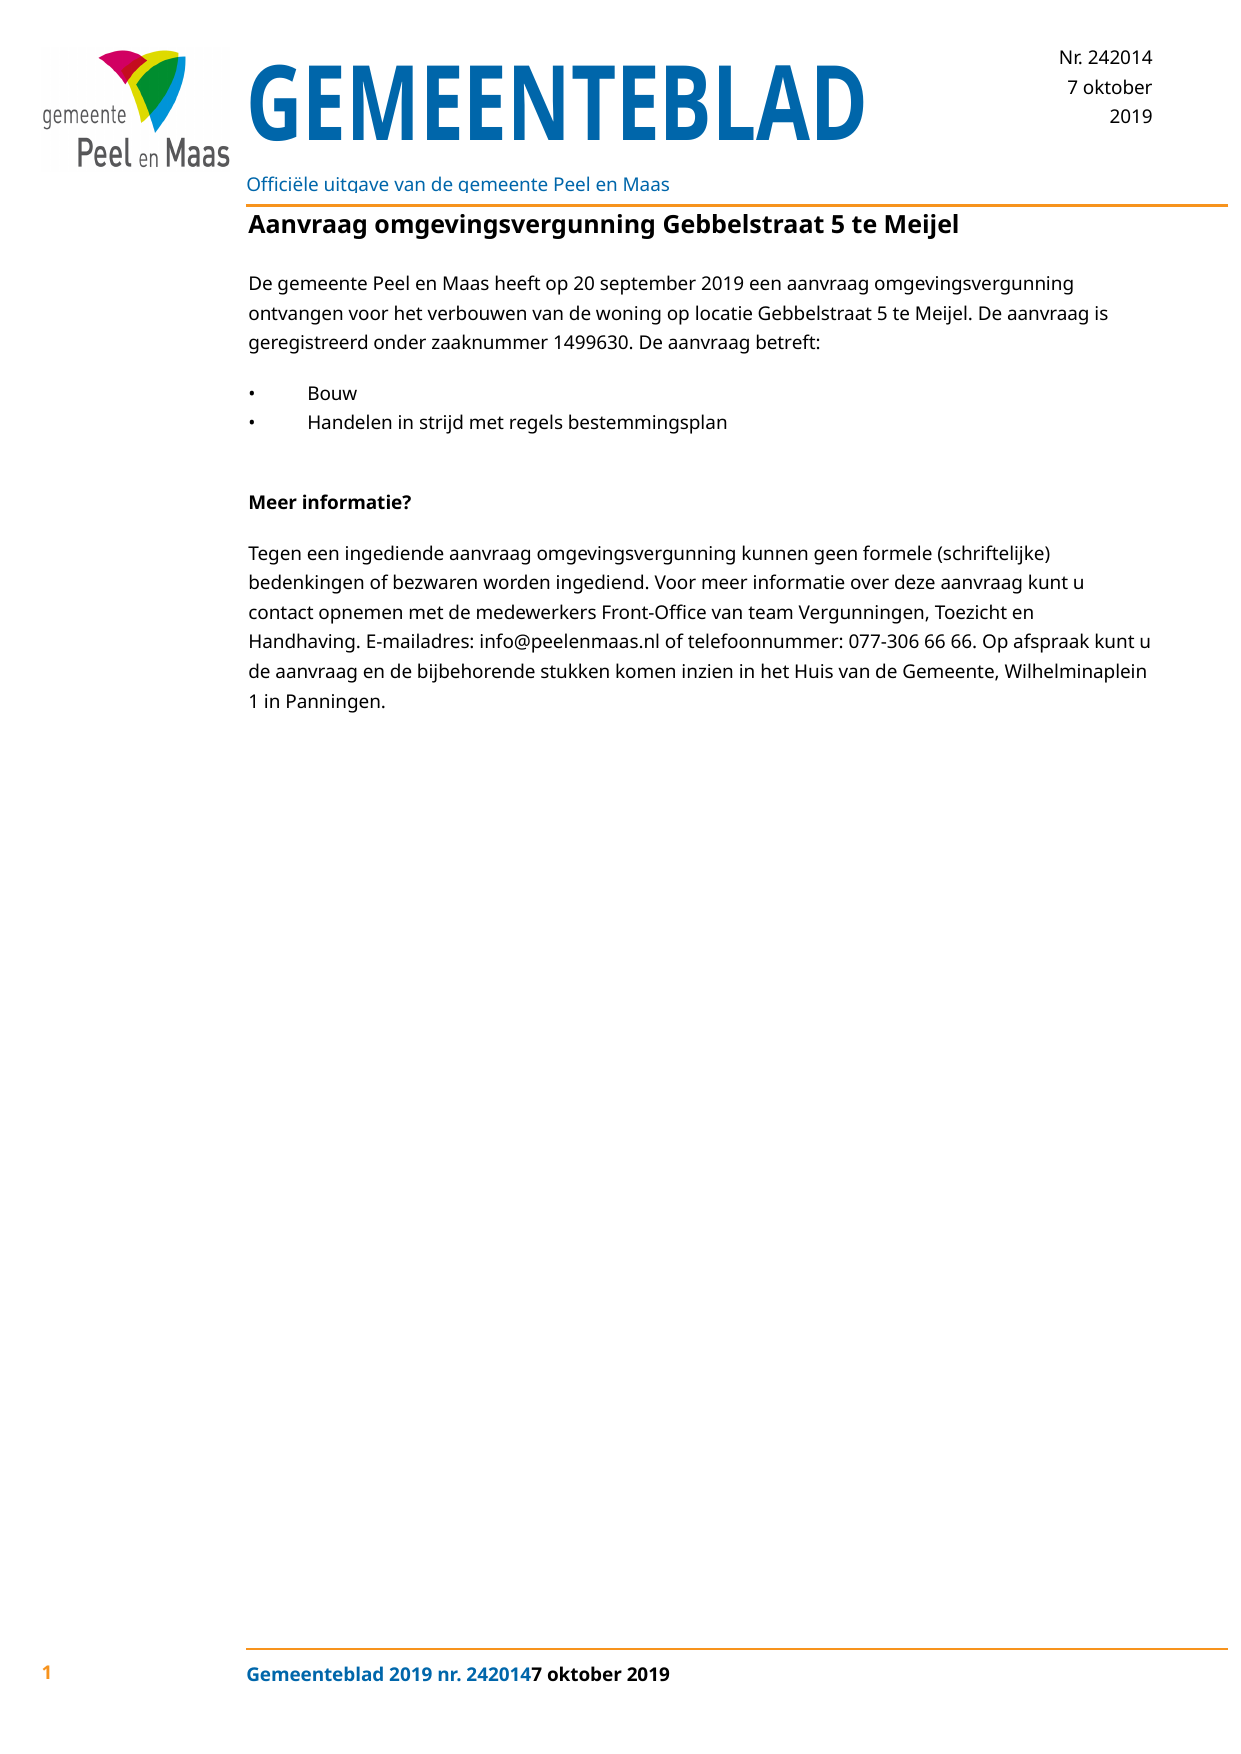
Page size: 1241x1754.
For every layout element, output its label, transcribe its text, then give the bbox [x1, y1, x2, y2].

picture [41, 47, 231, 172]
list Bouw [248, 380, 1152, 406]
text Aanvraag omgevingsvergunning Gebbelstraat 5 te Meijel [248, 207, 1152, 241]
text Tegen een ingediende aanvraag omgevingsvergunning kunnen geen formele (schriftelijke) bedenkingen of bezwaren worden ingediend. Voor meer informatie over deze aanvraag kunt u contact opnemen met de medewerkers Front-Office van team Vergunningen, Toezicht en Handhaving. E-mailadres: info@peelenmaas.nl of telefoonnummer: 077-306 66 66. Op afspraak kunt u de aanvraag en de bijbehorende stukken komen inzien in het Huis van de Gemeente, Wilhelminaplein 1 in Panningen. [248, 540, 1152, 713]
text De gemeente Peel en Maas heeft op 20 september 2019 een aanvraag omgevingsvergunning ontvangen voor het verbouwen van de woning op locatie Gebbelstraat 5 te Meijel. De aanvraag is geregistreerd onder zaaknummer 1499630. De aanvraag betreft: [248, 270, 1152, 355]
list Handelen in strijd met regels bestemmingsplan [248, 409, 1152, 435]
text Meer informatie? [248, 489, 1152, 515]
